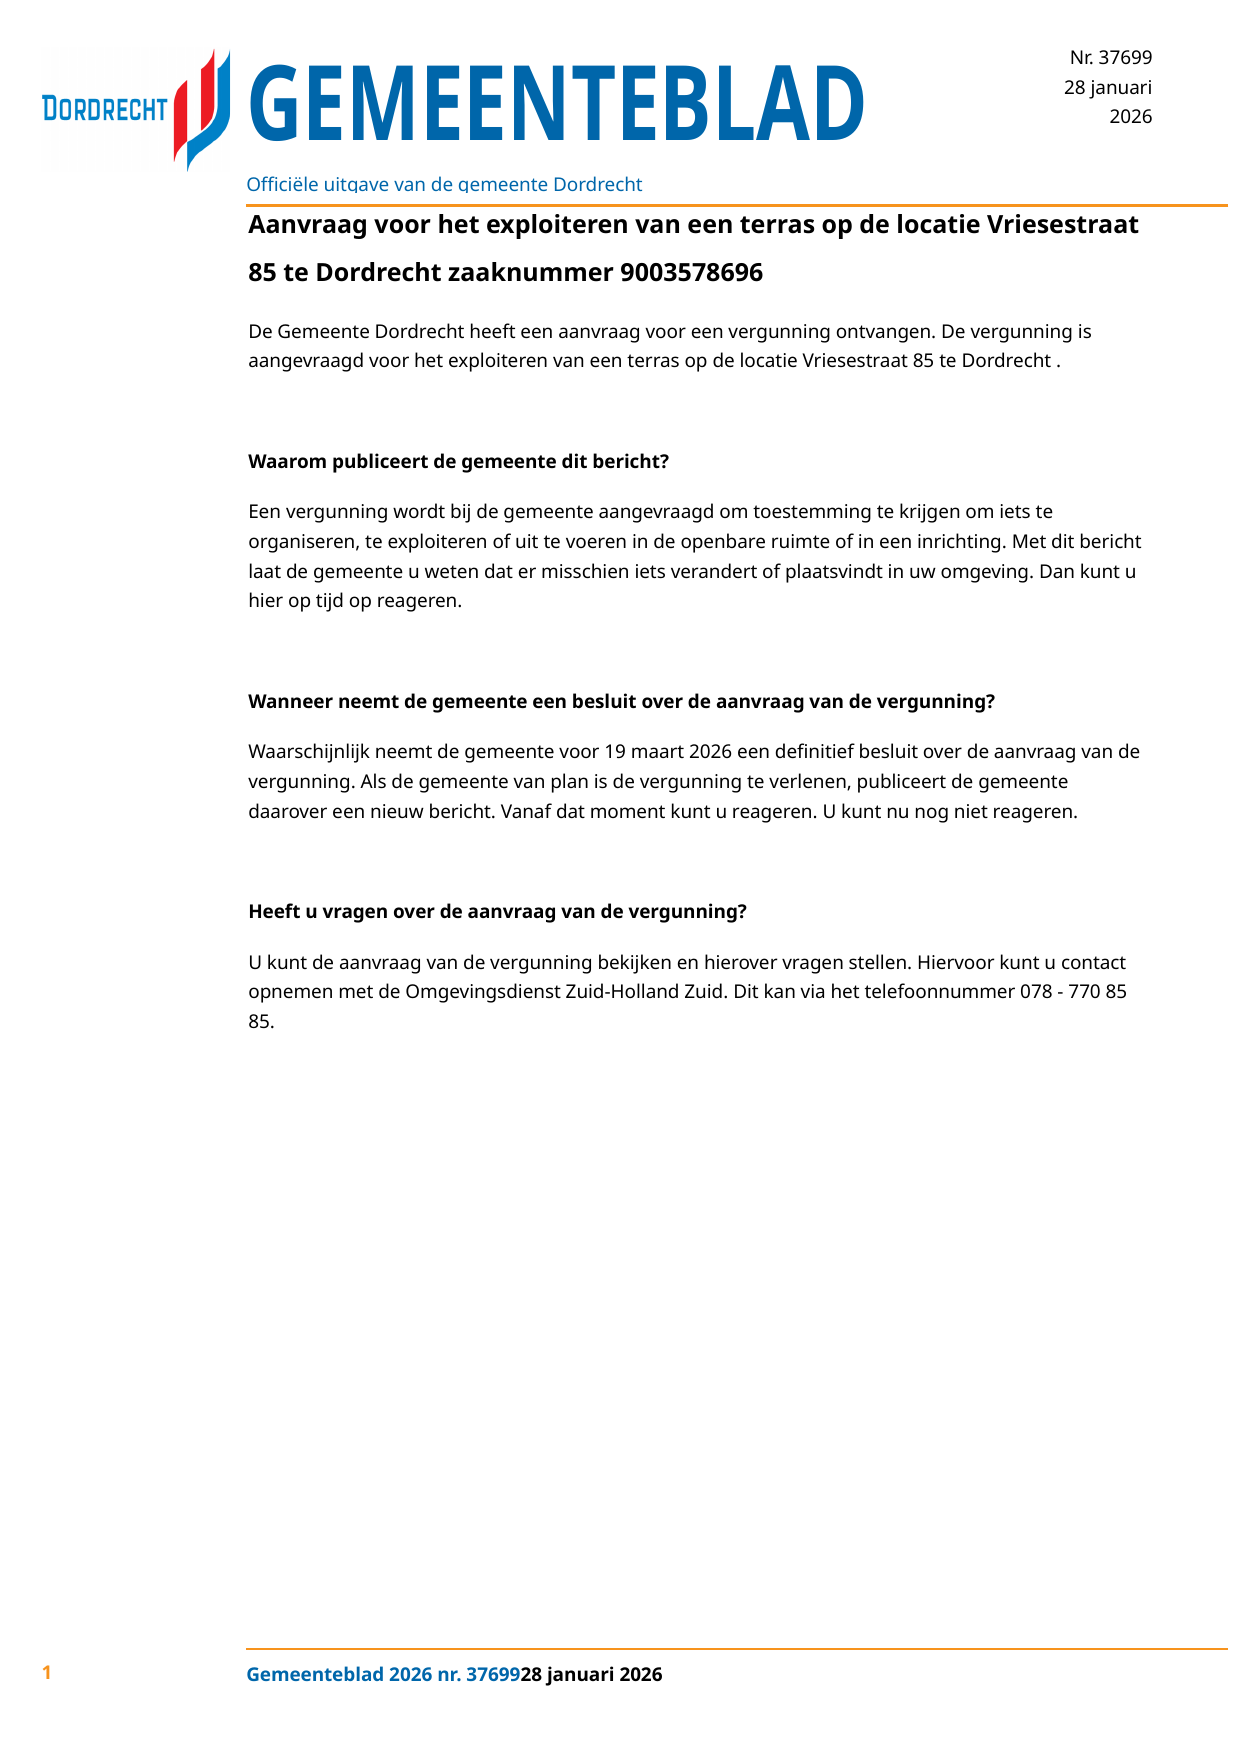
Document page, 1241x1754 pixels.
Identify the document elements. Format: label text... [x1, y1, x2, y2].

text Waarschijnlijk neemt de gemeente voor 19 maart 2026 een definitief besluit over de aanvraag van de vergunning. Als de gemeente van plan is de vergunning te verlenen, publiceert de gemeente daarover een nieuw bericht. Vanaf dat moment kunt u reageren. U kunt nu nog niet reageren. [248, 739, 1152, 824]
text Waarom publiceert de gemeente dit bericht? [248, 448, 1152, 474]
text Wanneer neemt de gemeente een besluit over de aanvraag van de vergunning? [248, 688, 1152, 714]
text Aanvraag voor het exploiteren van een terras op de locatie Vriesestraat 85 te Dordrecht zaaknummer 9003578696 [248, 207, 1152, 288]
text De Gemeente Dordrecht heeft een aanvraag voor een vergunning ontvangen. De vergunning is aangevraagd voor het exploiteren van een terras op de locatie Vriesestraat 85 te Dordrecht . [248, 318, 1152, 373]
text Een vergunning wordt bij de gemeente aangevraagd om toestemming te krijgen om iets te organiseren, te exploiteren of uit te voeren in de openbare ruimte of in een inrichting. Met dit bericht laat de gemeente u weten dat er misschien iets verandert of plaatsvindt in uw omgeving. Dan kunt u hier op tijd op reageren. [248, 499, 1152, 613]
picture [41, 47, 231, 172]
text Heeft u vragen over de aanvraag van de vergunning? [248, 899, 1152, 924]
text U kunt de aanvraag van de vergunning bekijken en hierover vragen stellen. Hiervoor kunt u contact opnemen met de Omgevingsdienst Zuid-Holland Zuid. Dit kan via het telefoonnummer 078 - 770 85 85. [248, 949, 1152, 1034]
